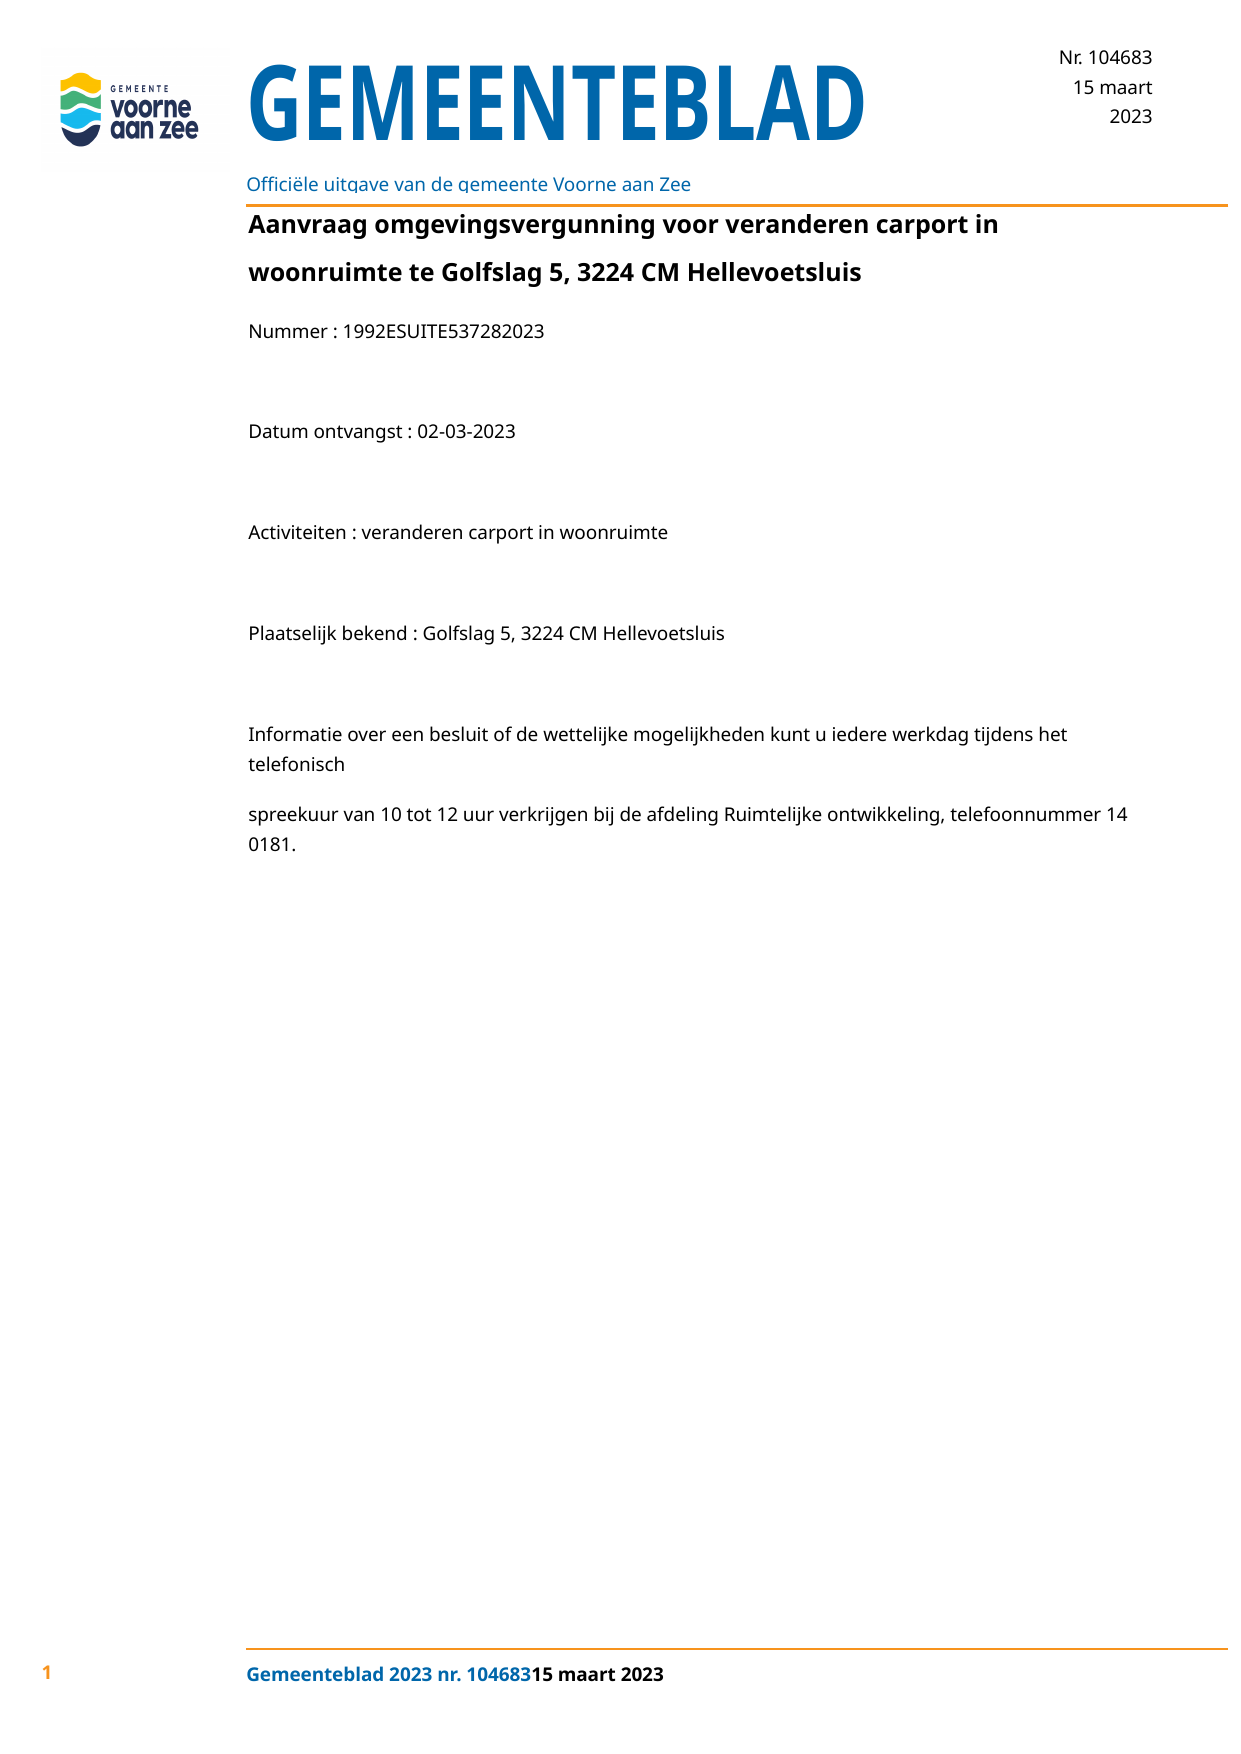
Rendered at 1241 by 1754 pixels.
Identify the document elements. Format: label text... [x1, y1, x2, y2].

text Informatie over een besluit of de wettelijke mogelijkheden kunt u iedere werkdag tijdens het telefonisch [248, 721, 1152, 777]
text Activiteiten : veranderen carport in woonruimte [248, 519, 1152, 545]
text Datum ontvangst : 02-03-2023 [248, 419, 1152, 444]
text spreekuur van 10 tot 12 uur verkrijgen bij de afdeling Ruimtelijke ontwikkeling, telefoonnummer 14 0181. [248, 801, 1152, 857]
text Aanvraag omgevingsvergunning voor veranderen carport in woonruimte te Golfslag 5, 3224 CM Hellevoetsluis [248, 207, 1152, 288]
picture [41, 47, 231, 172]
text Plaatselijk bekend : Golfslag 5, 3224 CM Hellevoetsluis [248, 620, 1152, 646]
text Nummer : 1992ESUITE537282023 [248, 318, 1152, 344]
